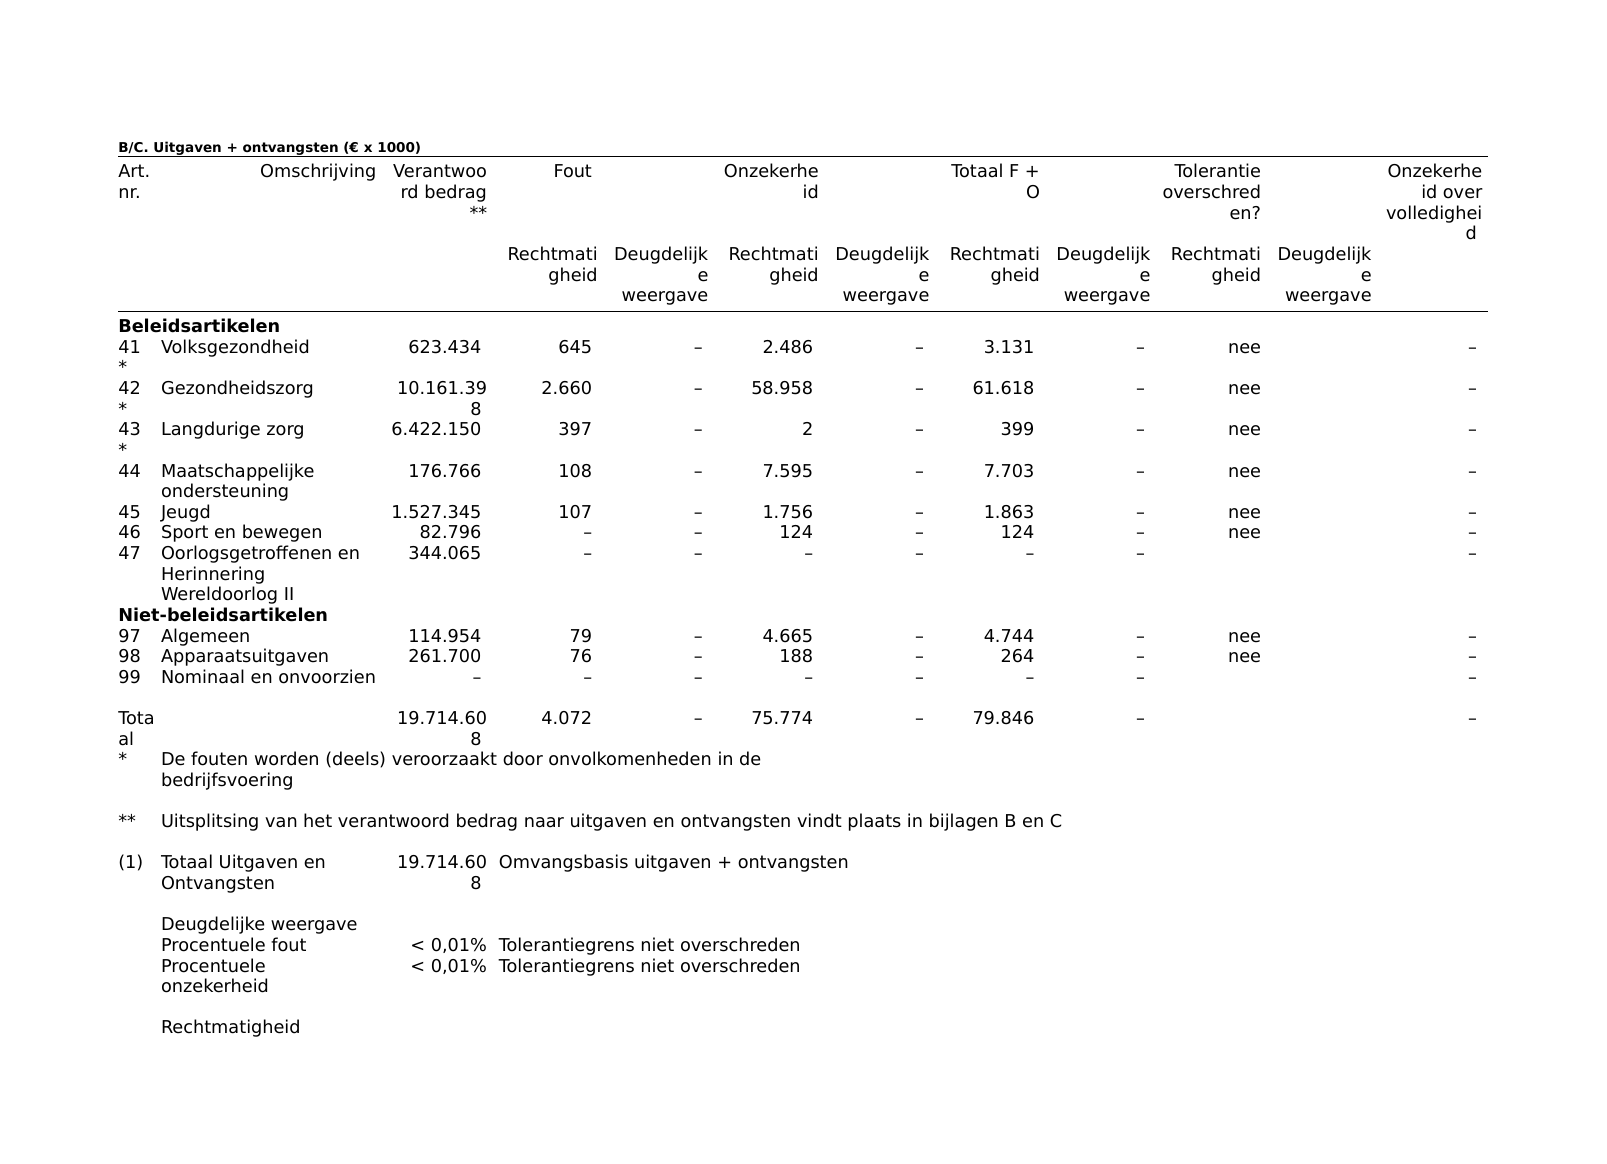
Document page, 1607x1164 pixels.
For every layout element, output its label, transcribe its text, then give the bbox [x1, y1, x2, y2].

table_cell [1377, 1018, 1488, 1038]
table_cell 645 [493, 337, 603, 378]
table_cell [935, 935, 1046, 956]
table_cell [603, 914, 714, 935]
table_cell [493, 832, 603, 852]
table_cell [714, 312, 824, 337]
table_cell – [603, 523, 714, 543]
table_cell [1267, 1018, 1377, 1038]
table_cell 44 [118, 461, 155, 502]
table_cell – [1046, 667, 1156, 687]
table_cell 42 * [118, 378, 155, 419]
table_cell [493, 914, 603, 935]
table_cell 75.774 [714, 708, 824, 749]
table_cell – [603, 708, 714, 749]
table_cell nee [1156, 502, 1267, 522]
table_cell 99 [118, 667, 155, 687]
table_cell [1267, 605, 1377, 626]
table_cell [1046, 894, 1156, 914]
table_cell Deugdelijke weergave [155, 914, 382, 935]
table_cell [1156, 935, 1267, 956]
table_cell Deugdelijke weergave [825, 244, 935, 311]
table_cell [1267, 997, 1377, 1017]
table_cell Totaal Uitgaven en Ontvangsten [155, 853, 382, 894]
table_cell [1156, 749, 1267, 791]
table_cell [382, 832, 493, 852]
table_cell [825, 688, 935, 708]
table_cell [1267, 935, 1377, 956]
table_cell – [935, 543, 1046, 605]
table_cell – [603, 502, 714, 522]
table_cell [603, 605, 714, 626]
table_cell [493, 997, 603, 1017]
table_cell 79.846 [935, 708, 1046, 749]
table_cell [935, 791, 1046, 811]
table_cell [1156, 997, 1267, 1017]
table_cell Totaal F + O [935, 157, 1046, 244]
table_cell nee [1156, 419, 1267, 461]
table_cell Procentuele fout [155, 935, 382, 956]
table_cell – [1046, 543, 1156, 605]
table_cell – [825, 378, 935, 419]
table_cell [825, 605, 935, 626]
table_cell [825, 157, 935, 244]
table_cell [118, 894, 155, 914]
table_cell [714, 605, 824, 626]
table_cell 4.072 [493, 708, 603, 749]
table_cell [155, 832, 382, 852]
table_cell [1267, 956, 1377, 997]
table_cell Tolerantiegrens niet overschreden [493, 935, 824, 956]
table_cell 1.527.345 [382, 502, 493, 522]
table_cell Art. nr. [118, 157, 155, 244]
table_cell – [603, 667, 714, 687]
table_cell 47 [118, 543, 155, 605]
table_cell nee [1156, 378, 1267, 419]
table_cell [935, 894, 1046, 914]
table_cell [825, 914, 935, 935]
table_cell Rechtmatigheid [493, 244, 603, 311]
table_cell 45 [118, 502, 155, 522]
table_cell [1046, 832, 1156, 852]
table_cell [1267, 419, 1377, 461]
table_cell – [603, 461, 714, 502]
table_cell (1) [118, 853, 155, 894]
table_cell – [935, 667, 1046, 687]
table_cell [714, 832, 824, 852]
table_cell [118, 997, 155, 1017]
table_cell [935, 688, 1046, 708]
table_cell Procentuele onzekerheid [155, 956, 382, 997]
table_cell – [1377, 708, 1488, 749]
table_cell [1267, 749, 1377, 791]
table_cell [1046, 157, 1156, 244]
table_cell 6.422.150 [382, 419, 493, 461]
table_cell [935, 749, 1046, 791]
table_cell [1046, 312, 1156, 337]
table_cell 2.660 [493, 378, 603, 419]
table_cell De fouten worden (deels) veroorzaakt door onvolkomenheden in de bedrijfsvoering [155, 749, 824, 791]
table_cell [118, 956, 155, 997]
table_cell – [603, 626, 714, 646]
table_cell [1156, 832, 1267, 852]
table_cell [1267, 914, 1377, 935]
table_cell [714, 997, 824, 1017]
table_cell [603, 997, 714, 1017]
table_cell [1377, 244, 1488, 311]
table_cell Deugdelijke weergave [1267, 244, 1377, 311]
table_cell [1377, 749, 1488, 791]
table_cell Rechtmatigheid [1156, 244, 1267, 311]
table_cell [714, 688, 824, 708]
table_cell [493, 1018, 603, 1038]
table_cell Nominaal en onvoorzien [155, 667, 382, 687]
table_cell [603, 157, 714, 244]
table_cell [1267, 626, 1377, 646]
table_cell – [1377, 626, 1488, 646]
table_cell – [1377, 667, 1488, 687]
table_cell nee [1156, 523, 1267, 543]
table_cell – [493, 667, 603, 687]
table_cell [1267, 543, 1377, 605]
table_cell nee [1156, 646, 1267, 667]
table_cell 4.665 [714, 626, 824, 646]
table_cell Rechtmatigheid [935, 244, 1046, 311]
table_cell 10.161.398 [382, 378, 493, 419]
table_cell Gezondheidszorg [155, 378, 382, 419]
table_cell Jeugd [155, 502, 382, 522]
table_cell [1267, 337, 1377, 378]
table_cell 41 * [118, 337, 155, 378]
table_cell 7.703 [935, 461, 1046, 502]
table_cell [382, 791, 493, 811]
table_cell 19.714.608 [382, 853, 493, 894]
table_cell – [493, 543, 603, 605]
table_cell [1267, 708, 1377, 749]
table_cell – [825, 461, 935, 502]
table_cell Beleidsartikelen [118, 312, 603, 337]
table_cell [825, 997, 935, 1017]
table_cell Omschrijving [155, 157, 382, 244]
table_cell [1267, 894, 1377, 914]
table_cell 43 * [118, 419, 155, 461]
table_cell [382, 688, 493, 708]
table_cell [1267, 461, 1377, 502]
table_cell 261.700 [382, 646, 493, 667]
table_cell [714, 1018, 824, 1038]
table_cell [1377, 791, 1488, 811]
table_cell [1267, 667, 1377, 687]
table_cell [1267, 523, 1377, 543]
table_cell nee [1156, 461, 1267, 502]
table_cell – [1377, 523, 1488, 543]
table_cell – [603, 378, 714, 419]
table_cell [1156, 605, 1267, 626]
table_cell 97 [118, 626, 155, 646]
table_cell [118, 935, 155, 956]
table_cell Apparaatsuitgaven [155, 646, 382, 667]
table_cell Fout [493, 157, 603, 244]
table_cell – [825, 523, 935, 543]
table_cell [603, 688, 714, 708]
table_cell [118, 914, 155, 935]
table_cell Deugdelijke weergave [603, 244, 714, 311]
table_cell 7.595 [714, 461, 824, 502]
table_cell [1377, 853, 1488, 894]
table_cell – [1046, 378, 1156, 419]
table_cell Volksgezondheid [155, 337, 382, 378]
table_cell – [825, 419, 935, 461]
table_cell – [1046, 502, 1156, 522]
table_cell [118, 791, 155, 811]
table_cell 4.744 [935, 626, 1046, 646]
table_cell 176.766 [382, 461, 493, 502]
table_cell [1156, 312, 1267, 337]
table_cell [1377, 312, 1488, 337]
table_cell [1377, 688, 1488, 708]
table_cell – [825, 543, 935, 605]
table_cell 46 [118, 523, 155, 543]
table_cell [825, 832, 935, 852]
table_cell – [1046, 337, 1156, 378]
table_cell Verantwoord bedrag ** [382, 157, 493, 244]
table_cell 188 [714, 646, 824, 667]
table_cell – [1377, 543, 1488, 605]
table_cell – [603, 419, 714, 461]
table_cell – [603, 543, 714, 605]
table_cell – [1377, 646, 1488, 667]
table_cell – [1377, 502, 1488, 522]
table_cell Oorlogsgetroffenen en Herinnering Wereldoorlog II [155, 543, 382, 605]
table_cell – [1046, 708, 1156, 749]
table_cell [382, 997, 493, 1017]
table_cell [935, 605, 1046, 626]
table_cell [603, 1018, 714, 1038]
table_cell 76 [493, 646, 603, 667]
table_cell Rechtmatigheid [155, 1018, 382, 1038]
table_cell [155, 894, 382, 914]
table_cell – [825, 667, 935, 687]
table_cell [493, 894, 603, 914]
table_cell Omvangsbasis uitgaven + ontvangsten [493, 853, 1267, 894]
table_cell 623.434 [382, 337, 493, 378]
table_cell [935, 997, 1046, 1017]
table_cell [1156, 1018, 1267, 1038]
table_cell – [1046, 419, 1156, 461]
table_cell [1267, 646, 1377, 667]
table_cell [1156, 688, 1267, 708]
table_cell Tolerantie overschreden? [1156, 157, 1267, 244]
table_cell Rechtmatigheid [714, 244, 824, 311]
table_cell [825, 935, 935, 956]
table_cell [935, 914, 1046, 935]
table_cell [1156, 894, 1267, 914]
table_cell – [1046, 626, 1156, 646]
table_cell Maatschappelijke ondersteuning [155, 461, 382, 502]
table_cell [1156, 667, 1267, 687]
table_cell < 0,01% [382, 935, 493, 956]
table_cell Langdurige zorg [155, 419, 382, 461]
table_cell [825, 894, 935, 914]
table_cell 79 [493, 626, 603, 646]
table_cell – [714, 667, 824, 687]
table_cell [1267, 378, 1377, 419]
table_cell – [825, 646, 935, 667]
table_cell [1267, 853, 1377, 894]
table_cell [1377, 894, 1488, 914]
table_cell [1377, 997, 1488, 1017]
table_cell – [603, 337, 714, 378]
table_cell 2 [714, 419, 824, 461]
table_cell – [1377, 378, 1488, 419]
table_cell [825, 791, 935, 811]
table_cell – [382, 667, 493, 687]
table_cell [825, 956, 935, 997]
table_cell Deugdelijke weergave [1046, 244, 1156, 311]
table_cell 124 [935, 523, 1046, 543]
table_cell – [1377, 461, 1488, 502]
table_cell [1267, 502, 1377, 522]
table_cell [1046, 605, 1156, 626]
table_cell [1267, 811, 1377, 832]
table_cell Niet-beleidsartikelen [118, 605, 603, 626]
table_cell nee [1156, 337, 1267, 378]
table_cell [493, 791, 603, 811]
table_cell 1.756 [714, 502, 824, 522]
table_cell Uitsplitsing van het verantwoord bedrag naar uitgaven en ontvangsten vindt plaats in bijlagen B en C [155, 811, 1267, 832]
table_cell [155, 688, 382, 708]
table_cell [382, 894, 493, 914]
table_cell [1046, 997, 1156, 1017]
table_cell – [714, 543, 824, 605]
table_cell [1267, 791, 1377, 811]
table_cell [155, 244, 382, 311]
table_cell [1046, 1018, 1156, 1038]
table_cell – [1046, 523, 1156, 543]
table_cell [935, 1018, 1046, 1038]
table_cell 114.954 [382, 626, 493, 646]
table_cell [603, 312, 714, 337]
table_cell Onzekerheid [714, 157, 824, 244]
table_cell [1156, 914, 1267, 935]
table_cell [1046, 935, 1156, 956]
table_cell 107 [493, 502, 603, 522]
table_cell Onzekerheid over volledigheid [1377, 157, 1488, 244]
table_cell Algemeen [155, 626, 382, 646]
table_cell [1046, 688, 1156, 708]
table_cell [1046, 749, 1156, 791]
table_cell [1046, 914, 1156, 935]
table_cell 108 [493, 461, 603, 502]
table_cell – [603, 646, 714, 667]
table_cell 19.714.608 [382, 708, 493, 749]
table_cell [1267, 832, 1377, 852]
table_cell [1377, 914, 1488, 935]
table_cell 58.958 [714, 378, 824, 419]
table_cell – [493, 523, 603, 543]
table_cell 61.618 [935, 378, 1046, 419]
table_cell [603, 894, 714, 914]
table_cell – [825, 626, 935, 646]
table_cell nee [1156, 626, 1267, 646]
table_cell [1156, 956, 1267, 997]
table_cell 98 [118, 646, 155, 667]
table_cell 344.065 [382, 543, 493, 605]
table_cell 2.486 [714, 337, 824, 378]
table_cell [493, 688, 603, 708]
table_cell [118, 688, 155, 708]
table_cell [118, 832, 155, 852]
table_cell [118, 1018, 155, 1038]
table_cell Totaal [118, 708, 155, 749]
table_cell 3.131 [935, 337, 1046, 378]
table_cell [1377, 935, 1488, 956]
table_cell [382, 1018, 493, 1038]
table_cell Sport en bewegen [155, 523, 382, 543]
table_cell ** [118, 811, 155, 832]
table_cell Tolerantiegrens niet overschreden [493, 956, 824, 997]
table_cell 264 [935, 646, 1046, 667]
table_cell [1046, 956, 1156, 997]
table_cell [825, 1018, 935, 1038]
table_cell [825, 749, 935, 791]
table_cell [714, 914, 824, 935]
table_cell [118, 244, 155, 311]
table_cell [155, 708, 382, 749]
table_cell [1156, 708, 1267, 749]
table_cell 1.863 [935, 502, 1046, 522]
table_cell [1377, 811, 1488, 832]
table_cell [1377, 605, 1488, 626]
table_cell [1377, 832, 1488, 852]
table_cell [603, 791, 714, 811]
table_cell [825, 312, 935, 337]
table_cell [1156, 791, 1267, 811]
table_cell < 0,01% [382, 956, 493, 997]
table_header B/C. Uitgaven + ontvangsten (€ x 1000) [118, 140, 1488, 156]
table_cell [1267, 157, 1377, 244]
table_cell 399 [935, 419, 1046, 461]
table_cell – [1377, 337, 1488, 378]
table_cell [1156, 543, 1267, 605]
table_cell [935, 832, 1046, 852]
table_cell [382, 244, 493, 311]
table_cell [714, 894, 824, 914]
table_cell – [825, 502, 935, 522]
table_cell – [1046, 461, 1156, 502]
table_cell * [118, 749, 155, 791]
table_cell 82.796 [382, 523, 493, 543]
table_cell – [825, 337, 935, 378]
table_cell [1377, 956, 1488, 997]
table_cell [382, 914, 493, 935]
table_cell [1267, 688, 1377, 708]
table_cell 397 [493, 419, 603, 461]
table_cell – [825, 708, 935, 749]
table_cell – [1046, 646, 1156, 667]
table_cell 124 [714, 523, 824, 543]
table_cell [155, 997, 382, 1017]
table_cell [935, 956, 1046, 997]
table_cell [155, 791, 382, 811]
table_cell [1267, 312, 1377, 337]
table_cell [935, 312, 1046, 337]
table_cell – [1377, 419, 1488, 461]
table_cell [714, 791, 824, 811]
table_cell [603, 832, 714, 852]
table_cell [1046, 791, 1156, 811]
